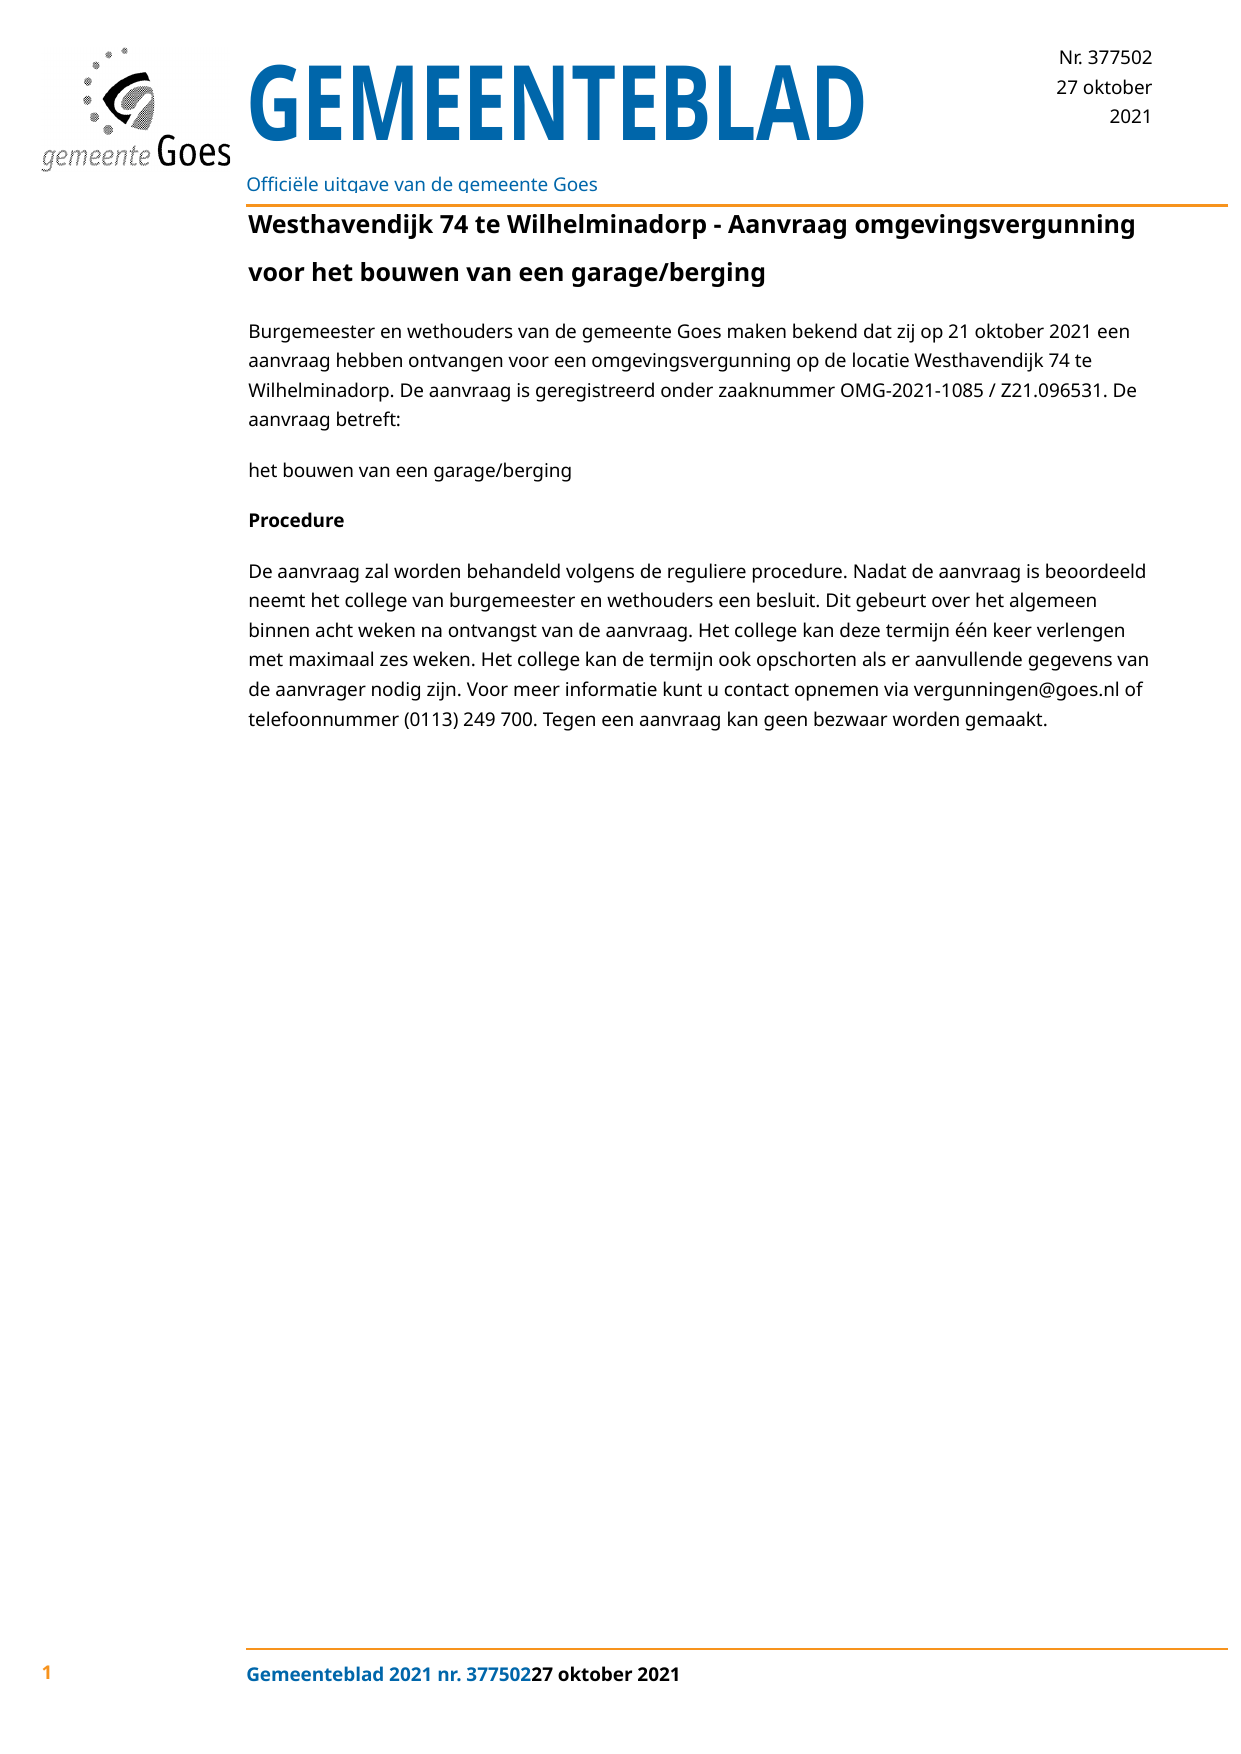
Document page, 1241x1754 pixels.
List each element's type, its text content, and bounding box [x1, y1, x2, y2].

text Burgemeester en wethouders van de gemeente Goes maken bekend dat zij op 21 oktober 2021 een aanvraag hebben ontvangen voor een omgevingsvergunning op de locatie Westhavendijk 74 te Wilhelminadorp. De aanvraag is geregistreerd onder zaaknummer OMG-2021-1085 / Z21.096531. De aanvraag betreft: [248, 318, 1152, 432]
text Procedure [248, 507, 1152, 533]
text het bouwen van een garage/berging [248, 457, 1152, 483]
text Westhavendijk 74 te Wilhelminadorp - Aanvraag omgevingsvergunning voor het bouwen van een garage/berging [248, 207, 1152, 288]
picture [41, 47, 231, 172]
text De aanvraag zal worden behandeld volgens de reguliere procedure. Nadat de aanvraag is beoordeeld neemt het college van burgemeester en wethouders een besluit. Dit gebeurt over het algemeen binnen acht weken na ontvangst van de aanvraag. Het college kan deze termijn één keer verlengen met maximaal zes weken. Het college kan de termijn ook opschorten als er aanvullende gegevens van de aanvrager nodig zijn. Voor meer informatie kunt u contact opnemen via vergunningen@goes.nl of telefoonnummer (0113) 249 700. Tegen een aanvraag kan geen bezwaar worden gemaakt. [248, 558, 1152, 732]
